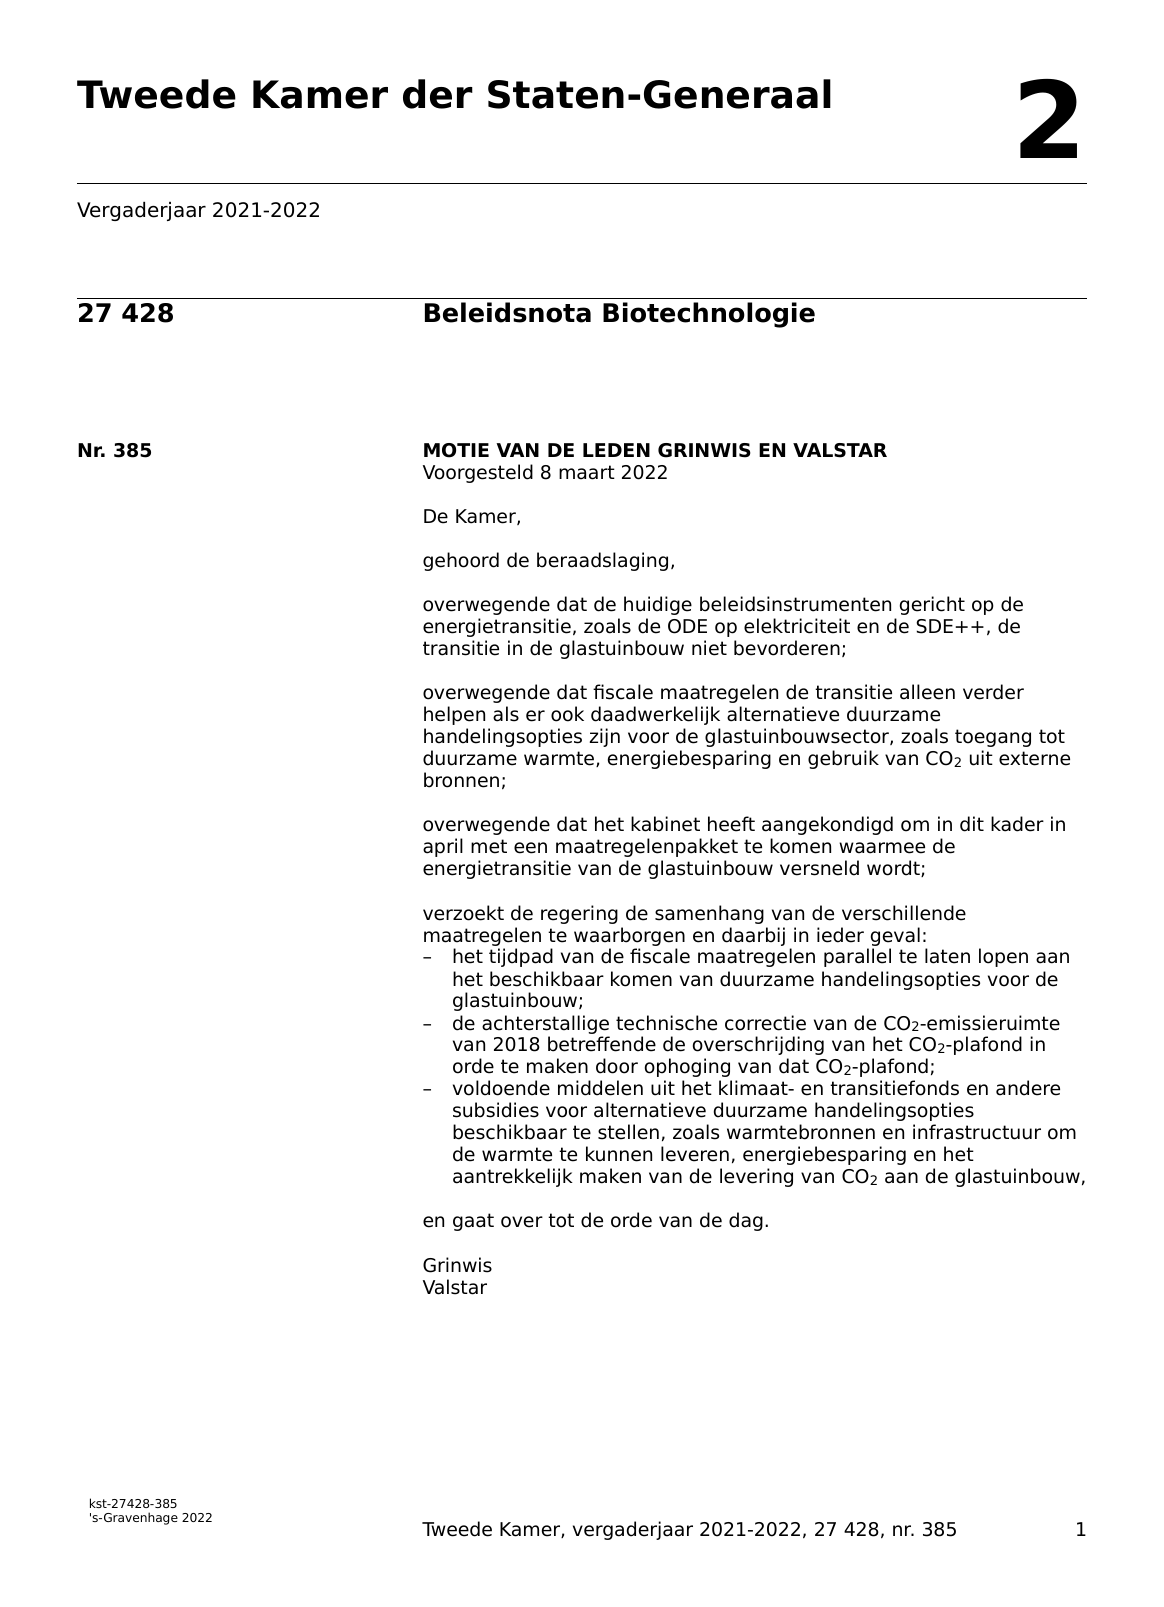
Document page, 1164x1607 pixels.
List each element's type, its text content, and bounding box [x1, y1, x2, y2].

subtitle Nr. 385 MOTIE VAN DE LEDEN GRINWIS EN VALSTAR [77, 440, 1087, 462]
text kst-27428-385 [88, 1497, 323, 1511]
text De Kamer, [422, 506, 1087, 528]
text Voorgesteld 8 maart 2022 [422, 462, 1087, 484]
text 's-Gravenhage 2022 [88, 1511, 323, 1525]
text verzoekt de regering de samenhang van de verschillende maatregelen te waarborgen en daarbij in ieder geval: [422, 902, 1087, 946]
text en gaat over tot de orde van de dag. [422, 1210, 1087, 1232]
table_cell Vergaderjaar 2021-2022 [77, 184, 1087, 298]
text – voldoende middelen uit het klimaat- en transitiefonds en andere subsidies voor alternatieve duurzame handelingsopties beschikbaar te stellen, zoals warmtebronnen en infrastructuur om de warmte te kunnen leveren, energiebesparing en het aantrekkelijk maken van de levering van CO2 aan de glastuinbouw, [422, 1078, 1087, 1188]
text gehoord de beraadslaging, [422, 550, 1087, 572]
text Grinwis [422, 1254, 1087, 1277]
text overwegende dat fiscale maatregelen de transitie alleen verder helpen als er ook daadwerkelijk alternatieve duurzame handelingsopties zijn voor de glastuinbouwsector, zoals toegang tot duurzame warmte, energiebesparing en gebruik van CO2 uit externe bronnen; [422, 682, 1087, 792]
text overwegende dat het kabinet heeft aangekondigd om in dit kader in april met een maatregelenpakket te komen waarmee de energietransitie van de glastuinbouw versneld wordt; [422, 814, 1087, 880]
subtitle 27 428 Beleidsnota Biotechnologie [77, 299, 1087, 329]
text Valstar [422, 1277, 1087, 1298]
table_header Tweede Kamer der Staten-Generaal [77, 59, 886, 183]
text overwegende dat de huidige beleidsinstrumenten gericht op de energietransitie, zoals de ODE op elektriciteit en de SDE++, de transitie in de glastuinbouw niet bevorderen; [422, 594, 1087, 660]
table_header 2 [886, 59, 1087, 183]
text – het tijdpad van de fiscale maatregelen parallel te laten lopen aan het beschikbaar komen van duurzame handelingsopties voor de glastuinbouw; [422, 946, 1087, 1012]
text – de achterstallige technische correctie van de CO2-emissieruimte van 2018 betreffende de overschrijding van het CO2-plafond in orde te maken door ophoging van dat CO2-plafond; [422, 1012, 1087, 1078]
